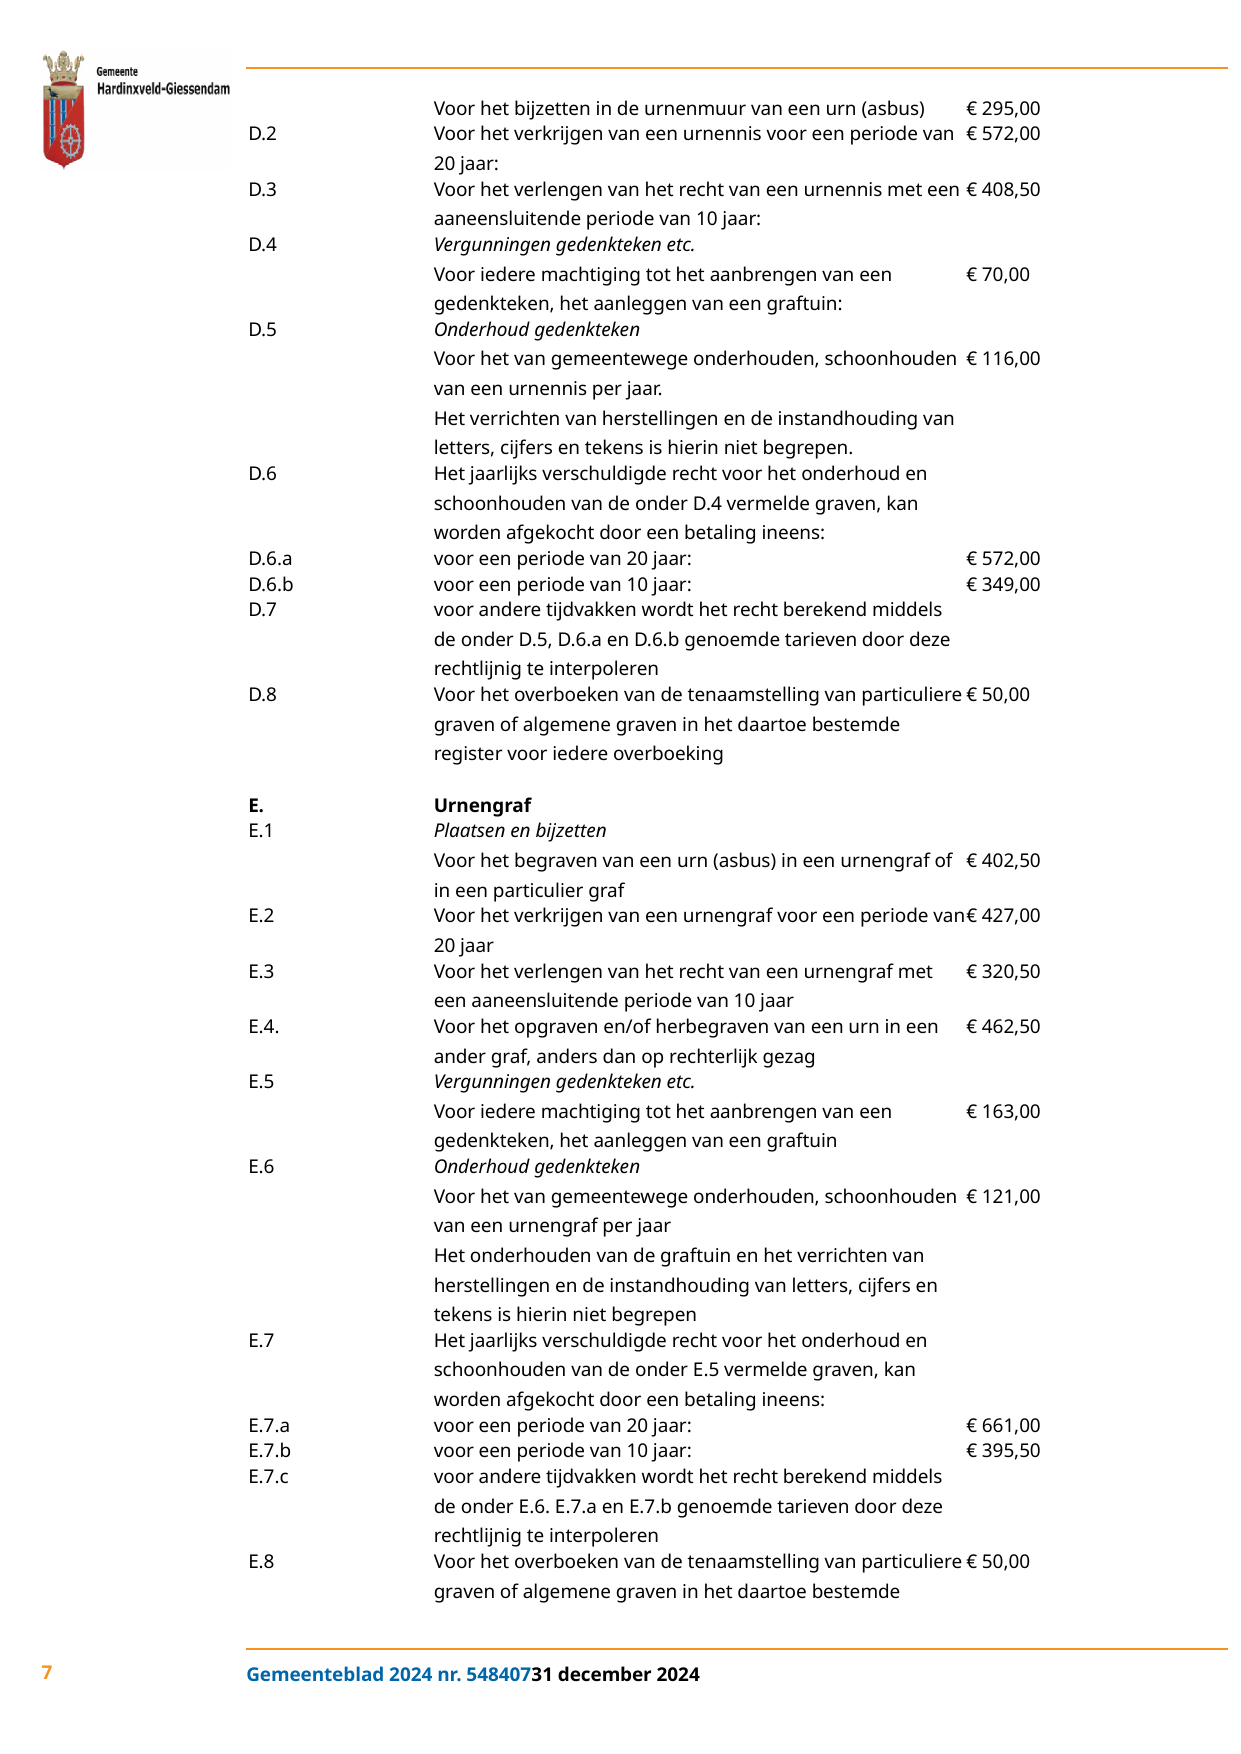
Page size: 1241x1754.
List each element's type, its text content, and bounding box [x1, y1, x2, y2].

table_cell Vergunningen gedenkteken etc. Voor iedere machtiging tot het aanbrengen van een gedenkteken, het aanleggen van een graftuin: [434, 231, 966, 316]
table_cell E. [248, 792, 433, 818]
table_cell Voor het opgraven en/of herbegraven van een urn in een ander graf, anders dan op rechterlijk gezag [434, 1013, 966, 1068]
table_cell D.6.a [248, 545, 433, 571]
table_cell € 50,00 [966, 1548, 1152, 1604]
table_cell E.7.c [248, 1464, 433, 1548]
table_cell [248, 766, 433, 792]
table_cell Voor het overboeken van de tenaamstelling van particuliere graven of algemene graven in het daartoe bestemde register voor iedere overboeking [434, 681, 966, 766]
table_cell [966, 460, 1152, 545]
table_cell € 462,50 [966, 1013, 1152, 1068]
table_cell Voor het verkrijgen van een urnengraf voor een periode van 20 jaar [434, 903, 966, 958]
table_cell [248, 95, 433, 121]
table_cell D.8 [248, 681, 433, 766]
table_cell € 116,00 [966, 316, 1152, 460]
table_cell Onderhoud gedenkteken Voor het van gemeentewege onderhouden, schoonhouden van een urnennis per jaar. Het verrichten van herstellingen en de instandhouding van letters, cijfers en tekens is hierin niet begrepen. [434, 316, 966, 460]
table_cell D.6 [248, 460, 433, 545]
table_cell € 320,50 [966, 958, 1152, 1013]
table_cell voor een periode van 20 jaar: [434, 545, 966, 571]
table_cell [966, 792, 1152, 818]
table_cell E.4. [248, 1013, 433, 1068]
table_cell € 402,50 [966, 818, 1152, 903]
table_cell Voor het bijzetten in de urnenmuur van een urn (asbus) [434, 95, 966, 121]
table_cell E.6 [248, 1154, 433, 1327]
table_cell [434, 766, 966, 792]
table_cell D.7 [248, 596, 433, 681]
table_cell D.2 [248, 121, 433, 176]
table_cell € 295,00 [966, 95, 1152, 121]
table_cell [966, 596, 1152, 681]
table_cell Vergunningen gedenkteken etc. Voor iedere machtiging tot het aanbrengen van een gedenkteken, het aanleggen van een graftuin [434, 1069, 966, 1153]
table_cell D.6.b [248, 571, 433, 596]
table_cell [966, 1464, 1152, 1548]
table_cell voor een periode van 20 jaar: [434, 1412, 966, 1438]
table_cell E.7.b [248, 1438, 433, 1463]
table_cell Plaatsen en bijzetten Voor het begraven van een urn (asbus) in een urnengraf of in een particulier graf [434, 818, 966, 903]
table_cell [966, 1327, 1152, 1412]
table_cell [966, 766, 1152, 792]
table_cell E.2 [248, 903, 433, 958]
table_cell D.3 [248, 176, 433, 231]
picture [41, 47, 231, 172]
table_cell € 572,00 [966, 121, 1152, 176]
table_cell E.5 [248, 1069, 433, 1153]
table_cell Voor het verlengen van het recht van een urnengraf met een aaneensluitende periode van 10 jaar [434, 958, 966, 1013]
table_cell E.8 [248, 1548, 433, 1604]
table_cell € 408,50 [966, 176, 1152, 231]
table_cell D.5 [248, 316, 433, 460]
table_cell D.4 [248, 231, 433, 316]
table_cell € 572,00 [966, 545, 1152, 571]
table_cell € 395,50 [966, 1438, 1152, 1463]
table_cell Het jaarlijks verschuldigde recht voor het onderhoud en schoonhouden van de onder E.5 vermelde graven, kan worden afgekocht door een betaling ineens: [434, 1327, 966, 1412]
table_cell € 661,00 [966, 1412, 1152, 1438]
table_cell Het jaarlijks verschuldigde recht voor het onderhoud en schoonhouden van de onder D.4 vermelde graven, kan worden afgekocht door een betaling ineens: [434, 460, 966, 545]
table_cell Urnengraf [434, 792, 966, 818]
table_cell voor andere tijdvakken wordt het recht berekend middels de onder E.6. E.7.a en E.7.b genoemde tarieven door deze rechtlijnig te interpoleren [434, 1464, 966, 1548]
table_cell € 163,00 [966, 1069, 1152, 1153]
table_cell voor andere tijdvakken wordt het recht berekend middels de onder D.5, D.6.a en D.6.b genoemde tarieven door deze rechtlijnig te interpoleren [434, 596, 966, 681]
table_cell voor een periode van 10 jaar: [434, 571, 966, 596]
table_cell Voor het overboeken van de tenaamstelling van particuliere graven of algemene graven in het daartoe bestemde [434, 1548, 966, 1604]
table_cell € 427,00 [966, 903, 1152, 958]
table_cell E.3 [248, 958, 433, 1013]
table_cell Onderhoud gedenkteken Voor het van gemeentewege onderhouden, schoonhouden van een urnengraf per jaar Het onderhouden van de graftuin en het verrichten van herstellingen en de instandhouding van letters, cijfers en tekens is hierin niet begrepen [434, 1154, 966, 1327]
table_cell € 50,00 [966, 681, 1152, 766]
table_cell E.1 [248, 818, 433, 903]
table_cell E.7 [248, 1327, 433, 1412]
table_cell Voor het verlengen van het recht van een urnennis met een aaneensluitende periode van 10 jaar: [434, 176, 966, 231]
table_cell € 121,00 [966, 1154, 1152, 1327]
table_cell voor een periode van 10 jaar: [434, 1438, 966, 1463]
table_cell E.7.a [248, 1412, 433, 1438]
table_cell € 349,00 [966, 571, 1152, 596]
table_cell Voor het verkrijgen van een urnennis voor een periode van 20 jaar: [434, 121, 966, 176]
table_cell € 70,00 [966, 231, 1152, 316]
